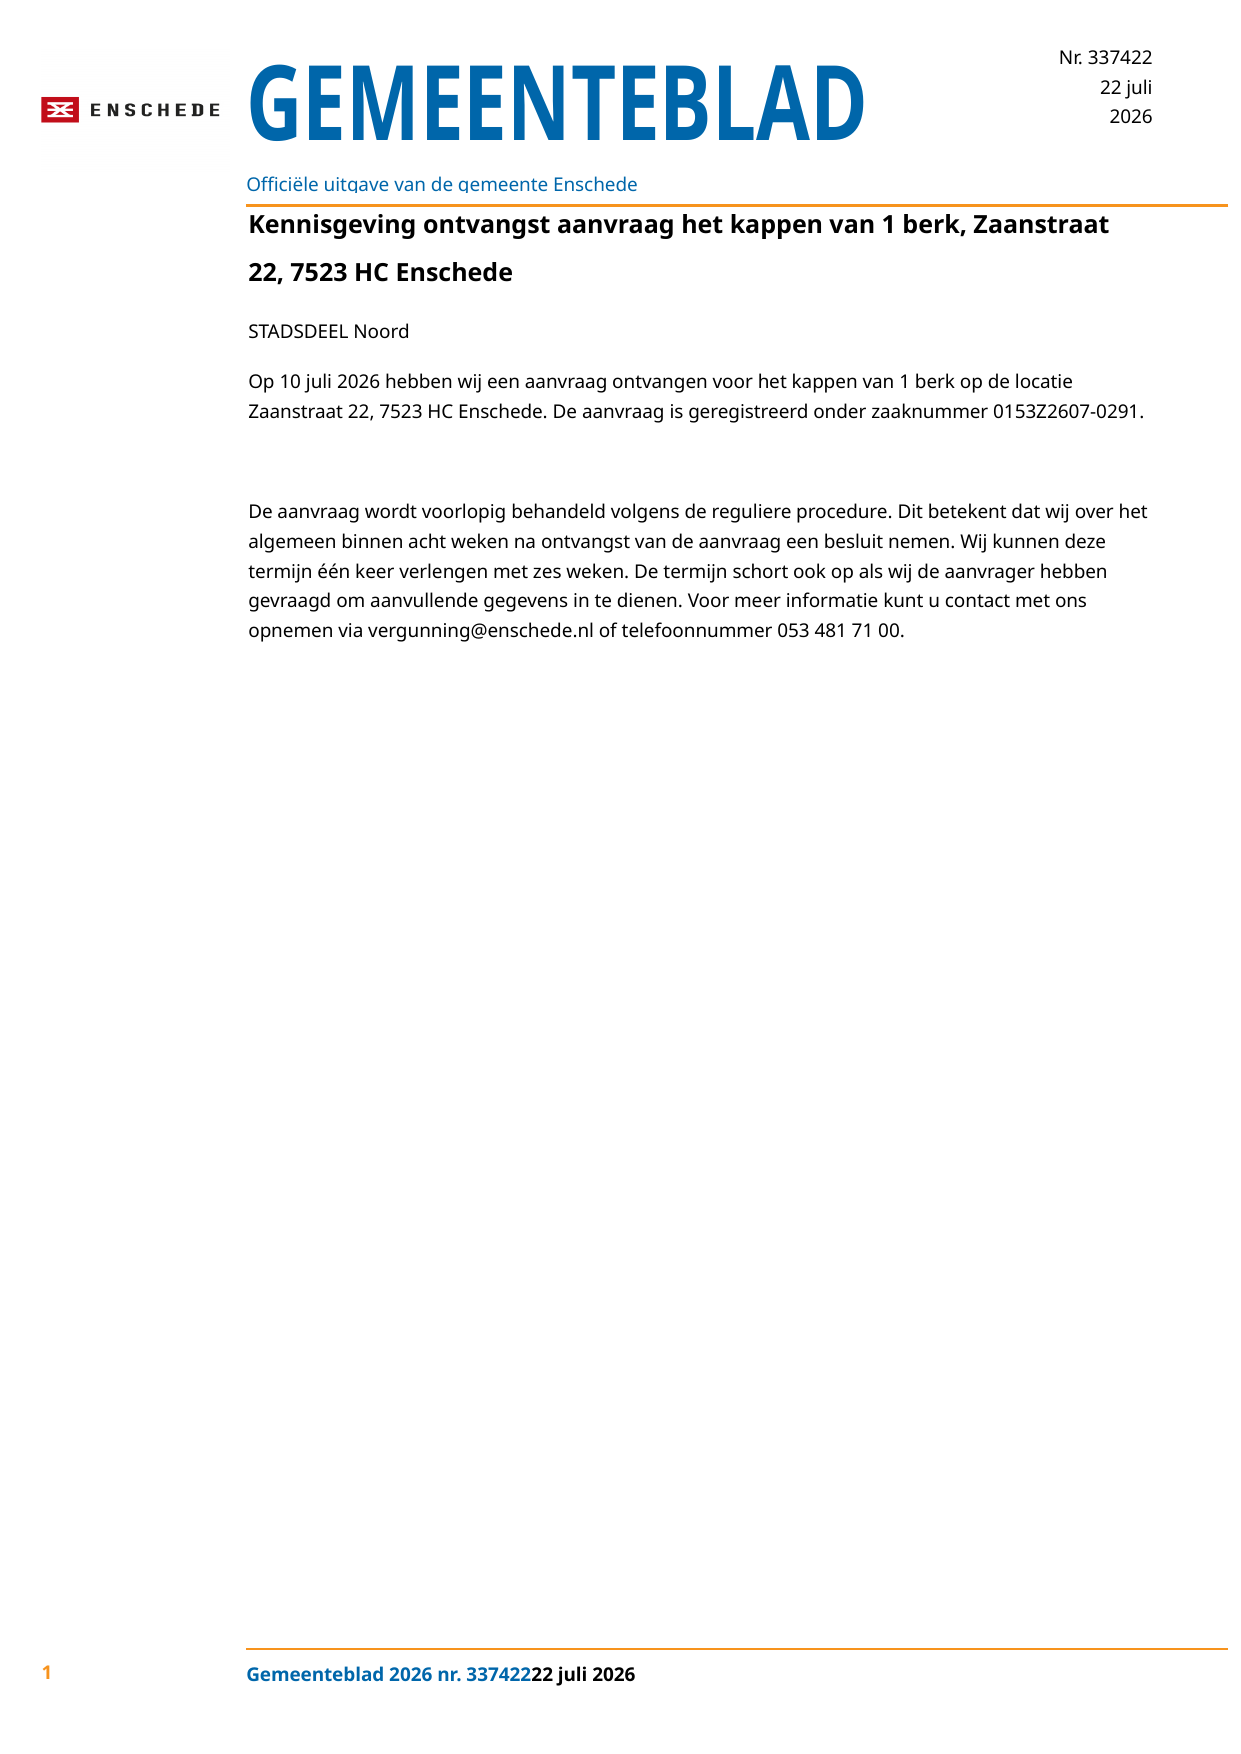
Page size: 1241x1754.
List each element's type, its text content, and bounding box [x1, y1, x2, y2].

picture [41, 47, 231, 172]
text Op 10 juli 2026 hebben wij een aanvraag ontvangen voor het kappen van 1 berk op de locatie Zaanstraat 22, 7523 HC Enschede. De aanvraag is geregistreerd onder zaaknummer 0153Z2607-0291. [248, 368, 1152, 424]
text STADSDEEL Noord [248, 318, 1152, 344]
text Kennisgeving ontvangst aanvraag het kappen van 1 berk, Zaanstraat 22, 7523 HC Enschede [248, 207, 1152, 288]
text De aanvraag wordt voorlopig behandeld volgens de reguliere procedure. Dit betekent dat wij over het algemeen binnen acht weken na ontvangst van de aanvraag een besluit nemen. Wij kunnen deze termijn één keer verlengen met zes weken. De termijn schort ook op als wij de aanvrager hebben gevraagd om aanvullende gegevens in te dienen. Voor meer informatie kunt u contact met ons opnemen via vergunning@enschede.nl of telefoonnummer 053 481 71 00. [248, 499, 1152, 643]
